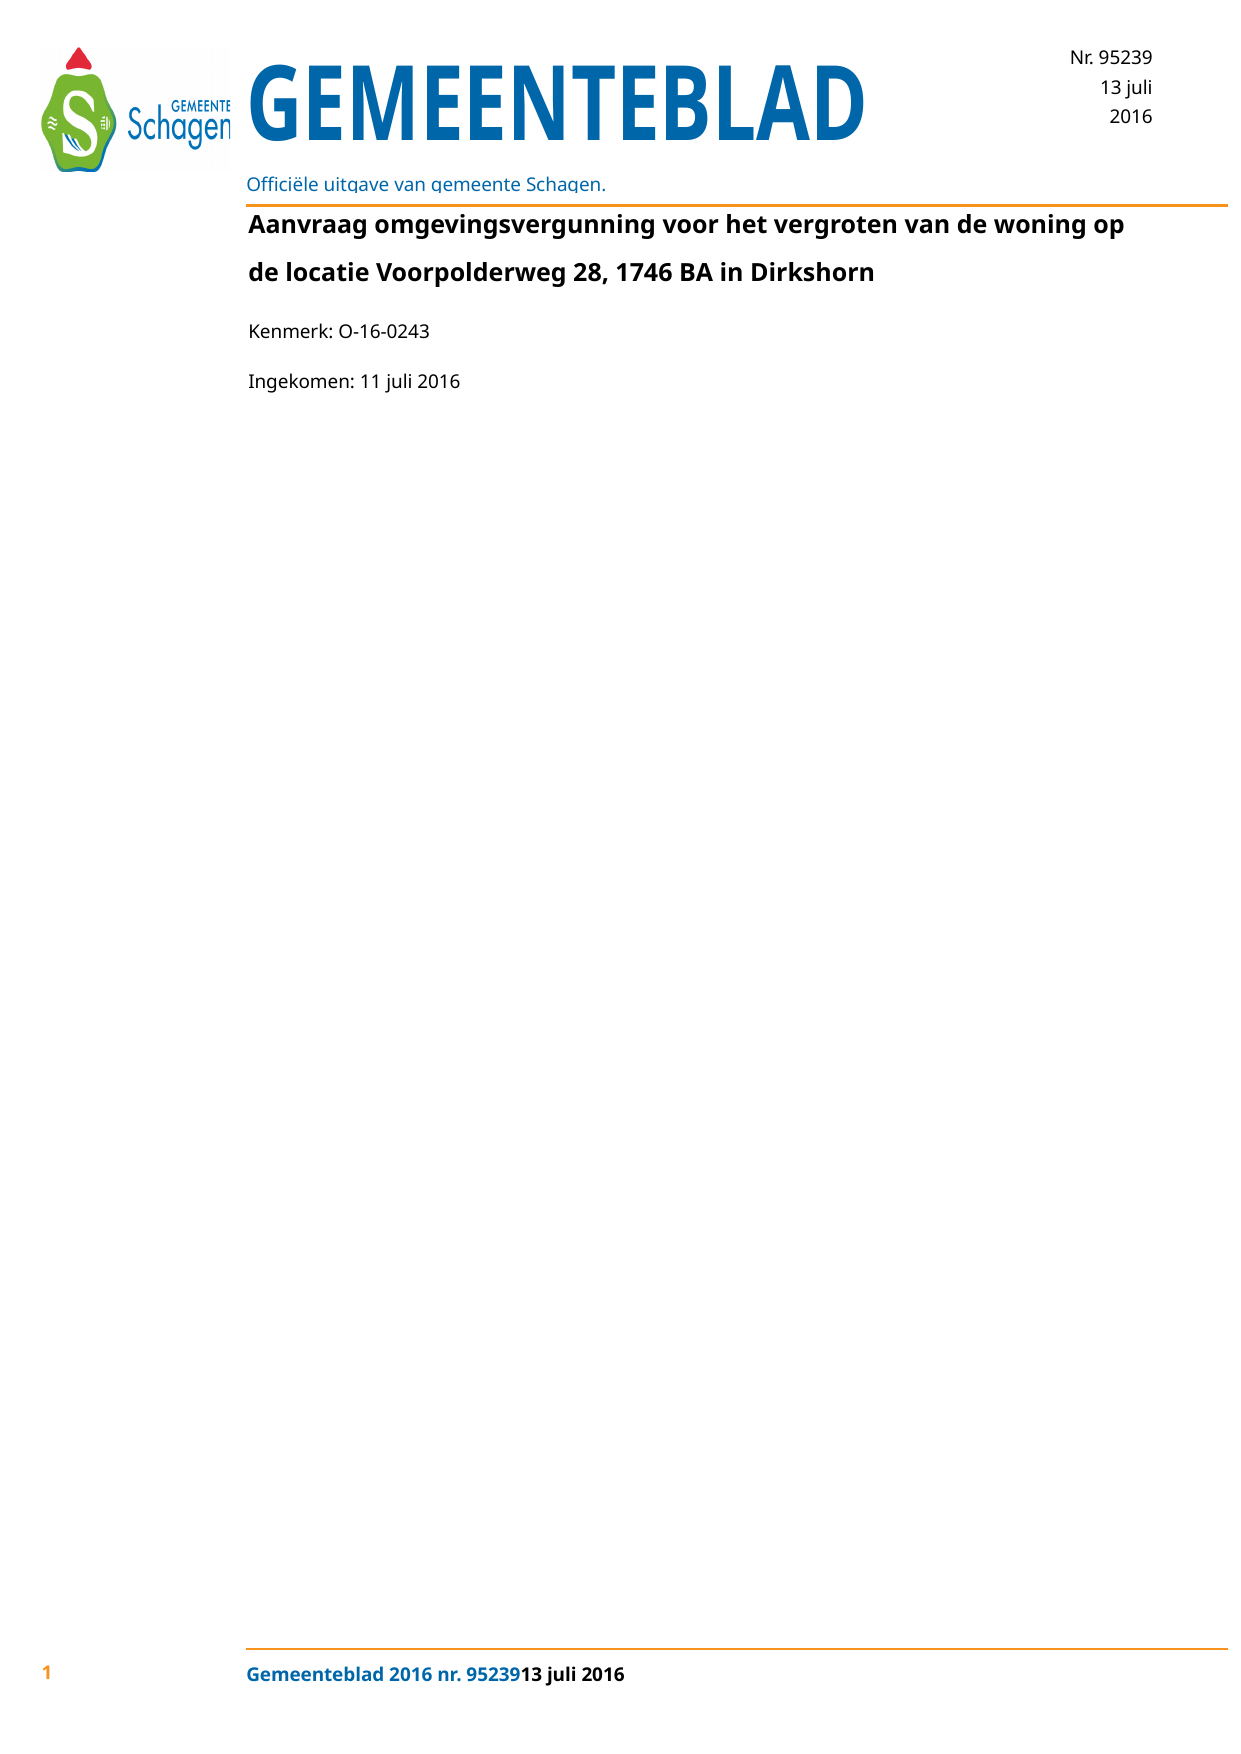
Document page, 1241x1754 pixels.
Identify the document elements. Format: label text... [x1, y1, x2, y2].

text Ingekomen: 11 juli 2016 [248, 368, 1152, 394]
text Aanvraag omgevingsvergunning voor het vergroten van de woning op de locatie Voorpolderweg 28, 1746 BA in Dirkshorn [248, 207, 1152, 288]
picture [41, 47, 231, 172]
text Kenmerk: O-16-0243 [248, 318, 1152, 344]
